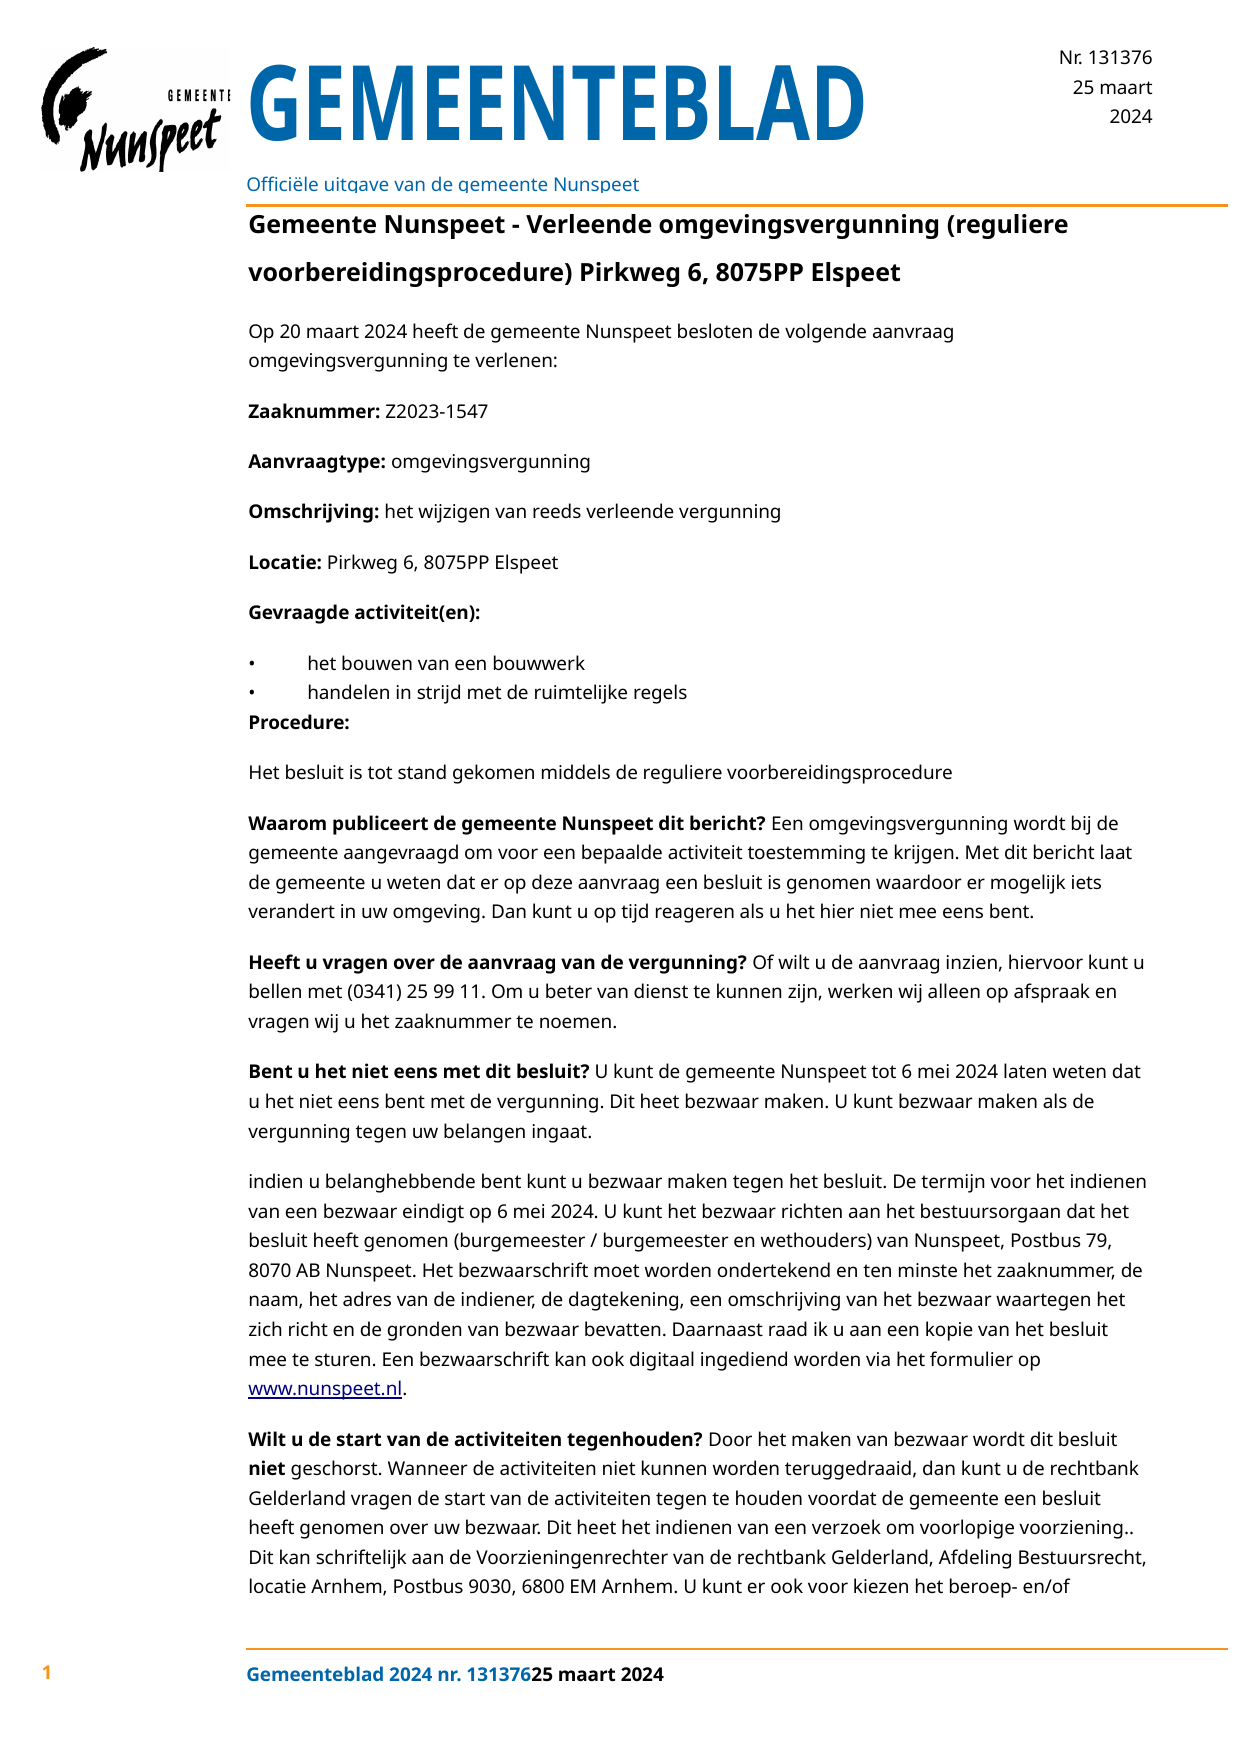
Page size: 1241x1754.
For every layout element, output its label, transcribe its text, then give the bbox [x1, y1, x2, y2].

list handelen in strijd met de ruimtelijke regels [248, 679, 1152, 705]
text Wilt u de start van de activiteiten tegenhouden? Door het maken van bezwaar wordt dit besluit niet geschorst. Wanneer de activiteiten niet kunnen worden teruggedraaid, dan kunt u de rechtbank Gelderland vragen de start van de activiteiten tegen te houden voordat de gemeente een besluit heeft genomen over uw bezwaar. Dit heet het indienen van een verzoek om voorlopige voorziening.. Dit kan schriftelijk aan de Voorzieningenrechter van de rechtbank Gelderland, Afdeling Bestuursrecht, locatie Arnhem, Postbus 9030, 6800 EM Arnhem. U kunt er ook voor kiezen het beroep- en/of [248, 1426, 1152, 1599]
list het bouwen van een bouwwerk [248, 650, 1152, 676]
text Gemeente Nunspeet - Verleende omgevingsvergunning (reguliere voorbereidingsprocedure) Pirkweg 6, 8075PP Elspeet [248, 207, 1152, 288]
text Heeft u vragen over de aanvraag van de vergunning? Of wilt u de aanvraag inzien, hiervoor kunt u bellen met (0341) 25 99 11. Om u beter van dienst te kunnen zijn, werken wij alleen op afspraak en vragen wij u het zaaknummer te noemen. [248, 949, 1152, 1034]
text Het besluit is tot stand gekomen middels de reguliere voorbereidingsprocedure [248, 759, 1152, 785]
text Gevraagde activiteit(en): [248, 599, 1152, 625]
text Omschrijving: het wijzigen van reeds verleende vergunning [248, 499, 1152, 524]
text Aanvraagtype: omgevingsvergunning [248, 448, 1152, 474]
text Locatie: Pirkweg 6, 8075PP Elspeet [248, 549, 1152, 575]
text Bent u het niet eens met dit besluit? U kunt de gemeente Nunspeet tot 6 mei 2024 laten weten dat u het niet eens bent met de vergunning. Dit heet bezwaar maken. U kunt bezwaar maken als de vergunning tegen uw belangen ingaat. [248, 1059, 1152, 1144]
text Waarom publiceert de gemeente Nunspeet dit bericht? Een omgevingsvergunning wordt bij de gemeente aangevraagd om voor een bepaalde activiteit toestemming te krijgen. Met dit bericht laat de gemeente u weten dat er op deze aanvraag een besluit is genomen waardoor er mogelijk iets verandert in uw omgeving. Dan kunt u op tijd reageren als u het hier niet mee eens bent. [248, 810, 1152, 924]
text Zaaknummer: Z2023-1547 [248, 398, 1152, 424]
text indien u belanghebbende bent kunt u bezwaar maken tegen het besluit. De termijn voor het indienen van een bezwaar eindigt op 6 mei 2024. U kunt het bezwaar richten aan het bestuursorgaan dat het besluit heeft genomen (burgemeester / burgemeester en wethouders) van Nunspeet, Postbus 79, 8070 AB Nunspeet. Het bezwaarschrift moet worden ondertekend en ten minste het zaaknummer, de naam, het adres van de indiener, de dagtekening, een omschrijving van het bezwaar waartegen het zich richt en de gronden van bezwaar bevatten. Daarnaast raad ik u aan een kopie van het besluit mee te sturen. Een bezwaarschrift kan ook digitaal ingediend worden via het formulier op www.nunspeet.nl. [248, 1168, 1152, 1401]
text Procedure: [248, 709, 1152, 735]
picture [41, 47, 231, 172]
text Op 20 maart 2024 heeft de gemeente Nunspeet besloten de volgende aanvraag omgevingsvergunning te verlenen: [248, 318, 1152, 373]
